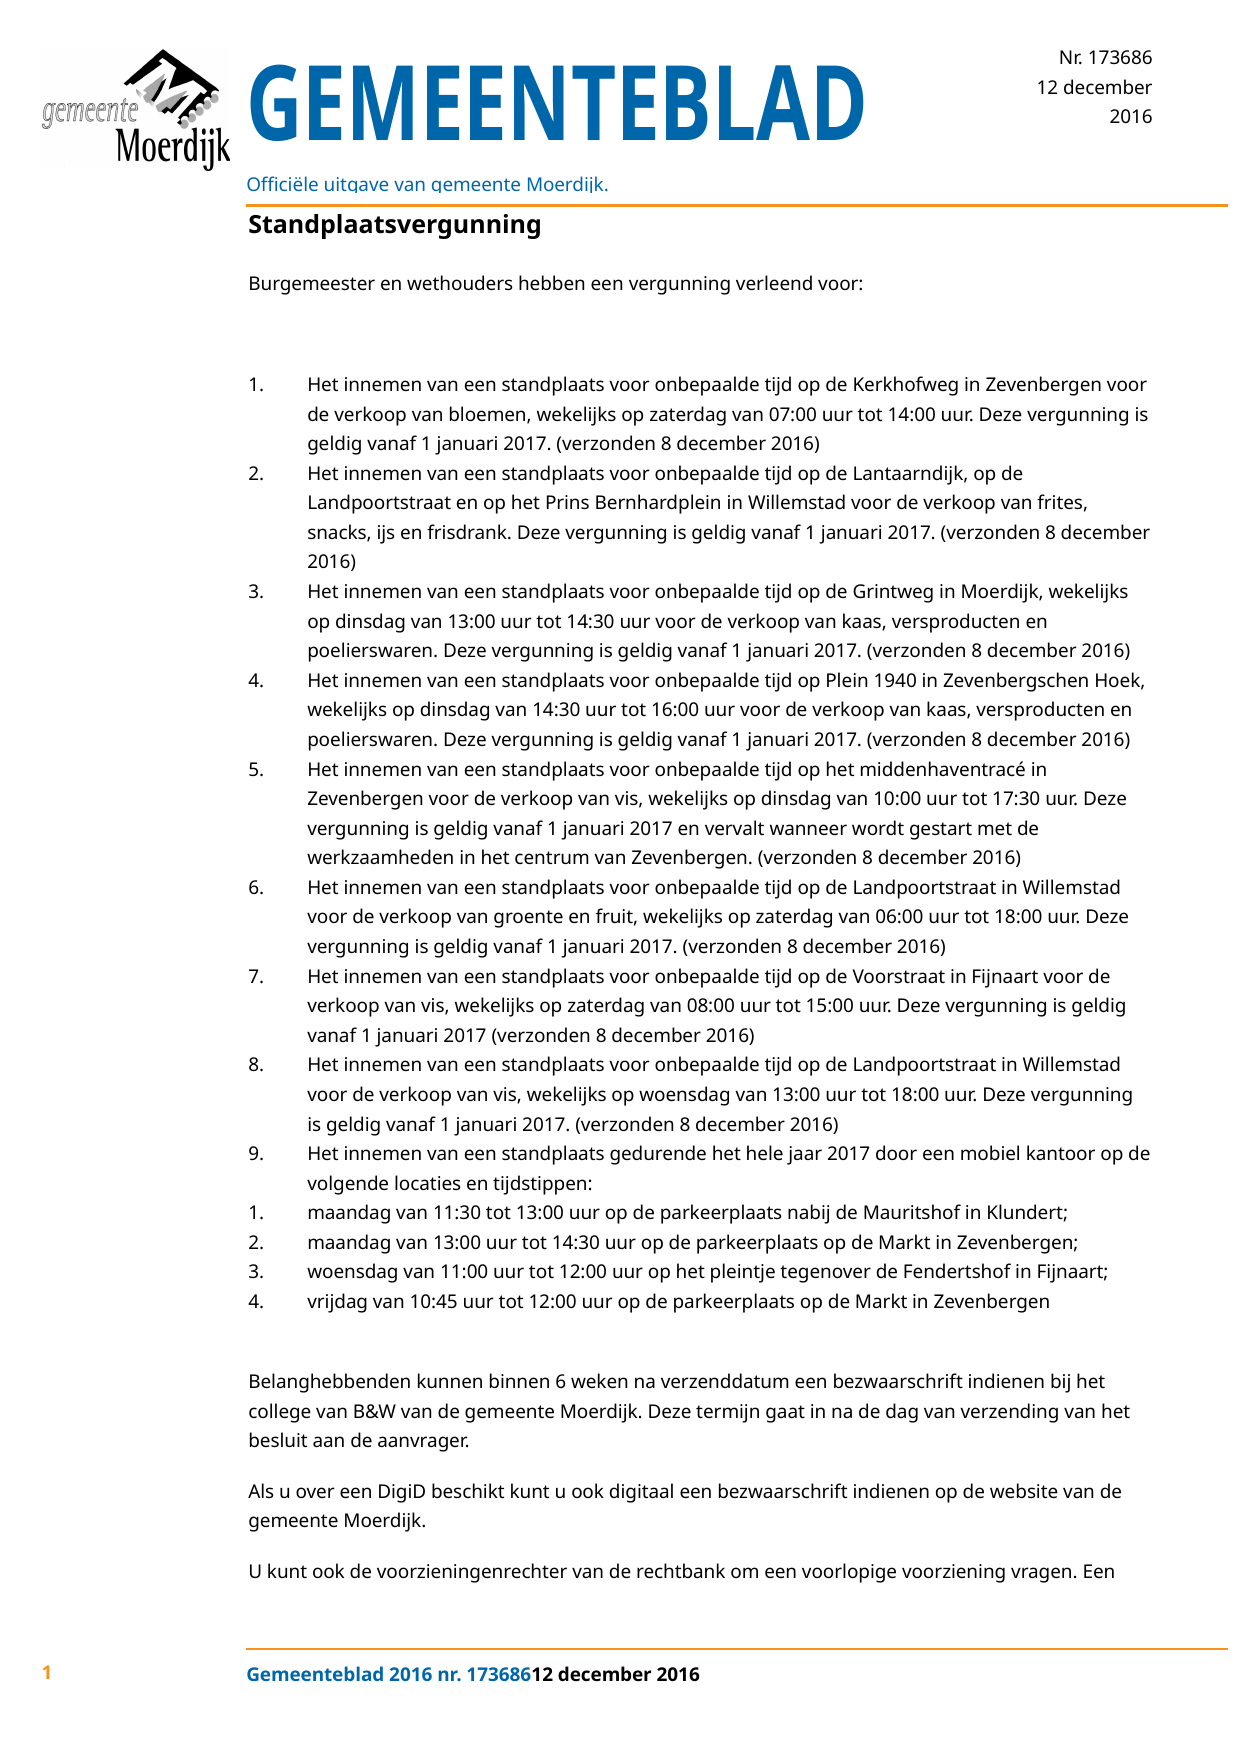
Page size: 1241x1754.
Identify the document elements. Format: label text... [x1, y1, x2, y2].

list maandag van 11:30 tot 13:00 uur op de parkeerplaats nabij de Mauritshof in Klundert; [248, 1199, 1152, 1225]
text Als u over een DigiD beschikt kunt u ook digitaal een bezwaarschrift indienen op de website van de gemeente Moerdijk. [248, 1478, 1152, 1533]
picture [41, 47, 231, 172]
list Het innemen van een standplaats voor onbepaalde tijd op de Grintweg in Moerdijk, wekelijks op dinsdag van 13:00 uur tot 14:30 uur voor de verkoop van kaas, versproducten en poelierswaren. Deze vergunning is geldig vanaf 1 januari 2017. (verzonden 8 december 2016) [248, 578, 1152, 663]
list Het innemen van een standplaats voor onbepaalde tijd op de Landpoortstraat in Willemstad voor de verkoop van groente en fruit, wekelijks op zaterdag van 06:00 uur tot 18:00 uur. Deze vergunning is geldig vanaf 1 januari 2017. (verzonden 8 december 2016) [248, 874, 1152, 959]
list maandag van 13:00 uur tot 14:30 uur op de parkeerplaats op de Markt in Zevenbergen; [248, 1229, 1152, 1255]
list Het innemen van een standplaats voor onbepaalde tijd op de Kerkhofweg in Zevenbergen voor de verkoop van bloemen, wekelijks op zaterdag van 07:00 uur tot 14:00 uur. Deze vergunning is geldig vanaf 1 januari 2017. (verzonden 8 december 2016) [248, 371, 1152, 456]
list vrijdag van 10:45 uur tot 12:00 uur op de parkeerplaats op de Markt in Zevenbergen [248, 1288, 1152, 1314]
list Het innemen van een standplaats voor onbepaalde tijd op de Voorstraat in Fijnaart voor de verkoop van vis, wekelijks op zaterdag van 08:00 uur tot 15:00 uur. Deze vergunning is geldig vanaf 1 januari 2017 (verzonden 8 december 2016) [248, 963, 1152, 1048]
text U kunt ook de voorzieningenrechter van de rechtbank om een voorlopige voorziening vragen. Een [248, 1558, 1152, 1583]
list Het innemen van een standplaats voor onbepaalde tijd op Plein 1940 in Zevenbergschen Hoek, wekelijks op dinsdag van 14:30 uur tot 16:00 uur voor de verkoop van kaas, versproducten en poelierswaren. Deze vergunning is geldig vanaf 1 januari 2017. (verzonden 8 december 2016) [248, 667, 1152, 752]
text Standplaatsvergunning [248, 207, 1152, 241]
list Het innemen van een standplaats voor onbepaalde tijd op de Lantaarndijk, op de Landpoortstraat en op het Prins Bernhardplein in Willemstad voor de verkoop van frites, snacks, ijs en frisdrank. Deze vergunning is geldig vanaf 1 januari 2017. (verzonden 8 december 2016) [248, 460, 1152, 574]
list Het innemen van een standplaats gedurende het hele jaar 2017 door een mobiel kantoor op de volgende locaties en tijdstippen: [248, 1140, 1152, 1196]
list Het innemen van een standplaats voor onbepaalde tijd op het middenhaventracé in Zevenbergen voor de verkoop van vis, wekelijks op dinsdag van 10:00 uur tot 17:30 uur. Deze vergunning is geldig vanaf 1 januari 2017 en vervalt wanneer wordt gestart met de werkzaamheden in het centrum van Zevenbergen. (verzonden 8 december 2016) [248, 756, 1152, 870]
text Burgemeester en wethouders hebben een ­vergunning verleend voor: [248, 270, 1152, 296]
list woensdag van 11:00 uur tot 12:00 uur op het pleintje tegenover de Fendertshof in Fijnaart; [248, 1259, 1152, 1284]
text Belanghebbenden kunnen binnen 6 weken na verzenddatum een bezwaarschrift indienen bij het college van B&W van de gemeente Moerdijk. Deze termijn gaat in na de dag van verzending van het besluit aan de aanvrager. [248, 1368, 1152, 1453]
list Het innemen van een standplaats voor onbepaalde tijd op de Landpoortstraat in Willemstad voor de verkoop van vis, wekelijks op woensdag van 13:00 uur tot 18:00 uur. Deze vergunning is geldig vanaf 1 januari 2017. (verzonden 8 december 2016) [248, 1052, 1152, 1136]
